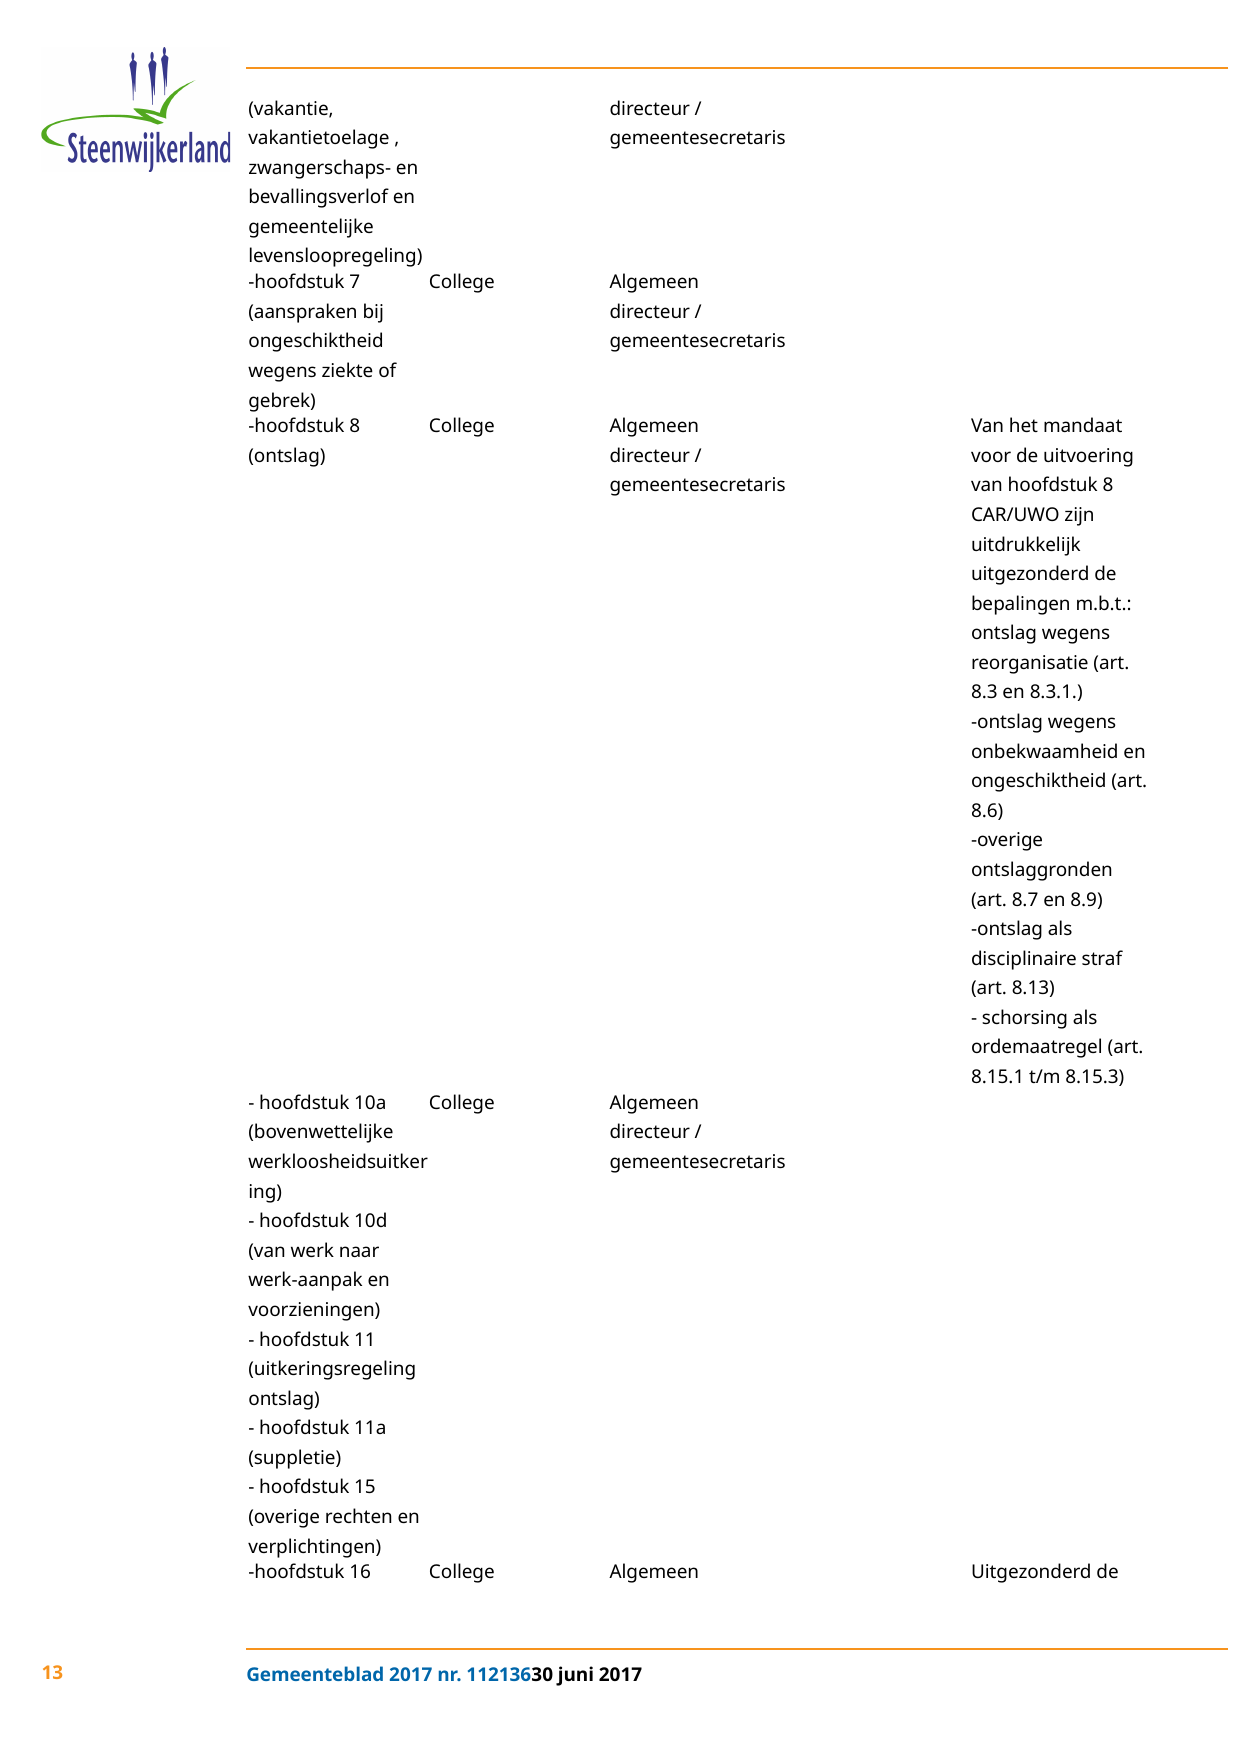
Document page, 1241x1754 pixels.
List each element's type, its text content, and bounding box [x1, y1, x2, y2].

table_cell [790, 1559, 971, 1584]
table_cell Algemeen directeur / gemeentesecretaris [609, 413, 790, 1089]
table_cell [790, 95, 971, 268]
table_cell [790, 1089, 971, 1558]
table_cell -hoofdstuk 8 (ontslag) [248, 413, 429, 1089]
table_cell [971, 269, 1152, 412]
table_cell Algemeen directeur / gemeentesecretaris [609, 1089, 790, 1558]
table_cell -hoofdstuk 16 [248, 1559, 429, 1584]
table_cell Van het mandaat voor de uitvoering van hoofdstuk 8 CAR/UWO zijn uitdrukkelijk uitgezonderd de bepalingen m.b.t.: ontslag wegens reorganisatie (art. 8.3 en 8.3.1.) -ontslag wegens onbekwaamheid en ongeschiktheid (art. 8.6) -overige ontslaggronden (art. 8.7 en 8.9) -ontslag als disciplinaire straf (art. 8.13) - schorsing als ordemaatregel (art. 8.15.1 t/m 8.15.3) [971, 413, 1152, 1089]
table_cell Algemeen directeur / gemeentesecretaris [609, 269, 790, 412]
table_cell [971, 1089, 1152, 1558]
table_cell (vakantie, vakantietoelage , zwangerschaps- en bevallingsverlof en gemeentelijke levensloopregeling) [248, 95, 429, 268]
table_cell College [429, 1089, 609, 1558]
table_cell Uitgezonderd de [971, 1559, 1152, 1584]
table_cell College [429, 269, 609, 412]
table_cell College [429, 413, 609, 1089]
table_cell [790, 413, 971, 1089]
table_cell [429, 95, 609, 268]
table_cell - hoofdstuk 10a (bovenwettelijke werkloosheidsuitkering) - hoofdstuk 10d (van werk naar werk-aanpak en voorzieningen) - hoofdstuk 11 (uitkeringsregeling ontslag) - hoofdstuk 11a (suppletie) - hoofdstuk 15 (overige rechten en verplichtingen) [248, 1089, 429, 1558]
table_cell Algemeen [609, 1559, 790, 1584]
table_cell directeur / gemeentesecretaris [609, 95, 790, 268]
picture [41, 47, 231, 172]
table_cell College [429, 1559, 609, 1584]
table_cell [971, 95, 1152, 268]
table_cell [790, 269, 971, 412]
table_cell -hoofdstuk 7 (aanspraken bij ongeschiktheid wegens ziekte of gebrek) [248, 269, 429, 412]
